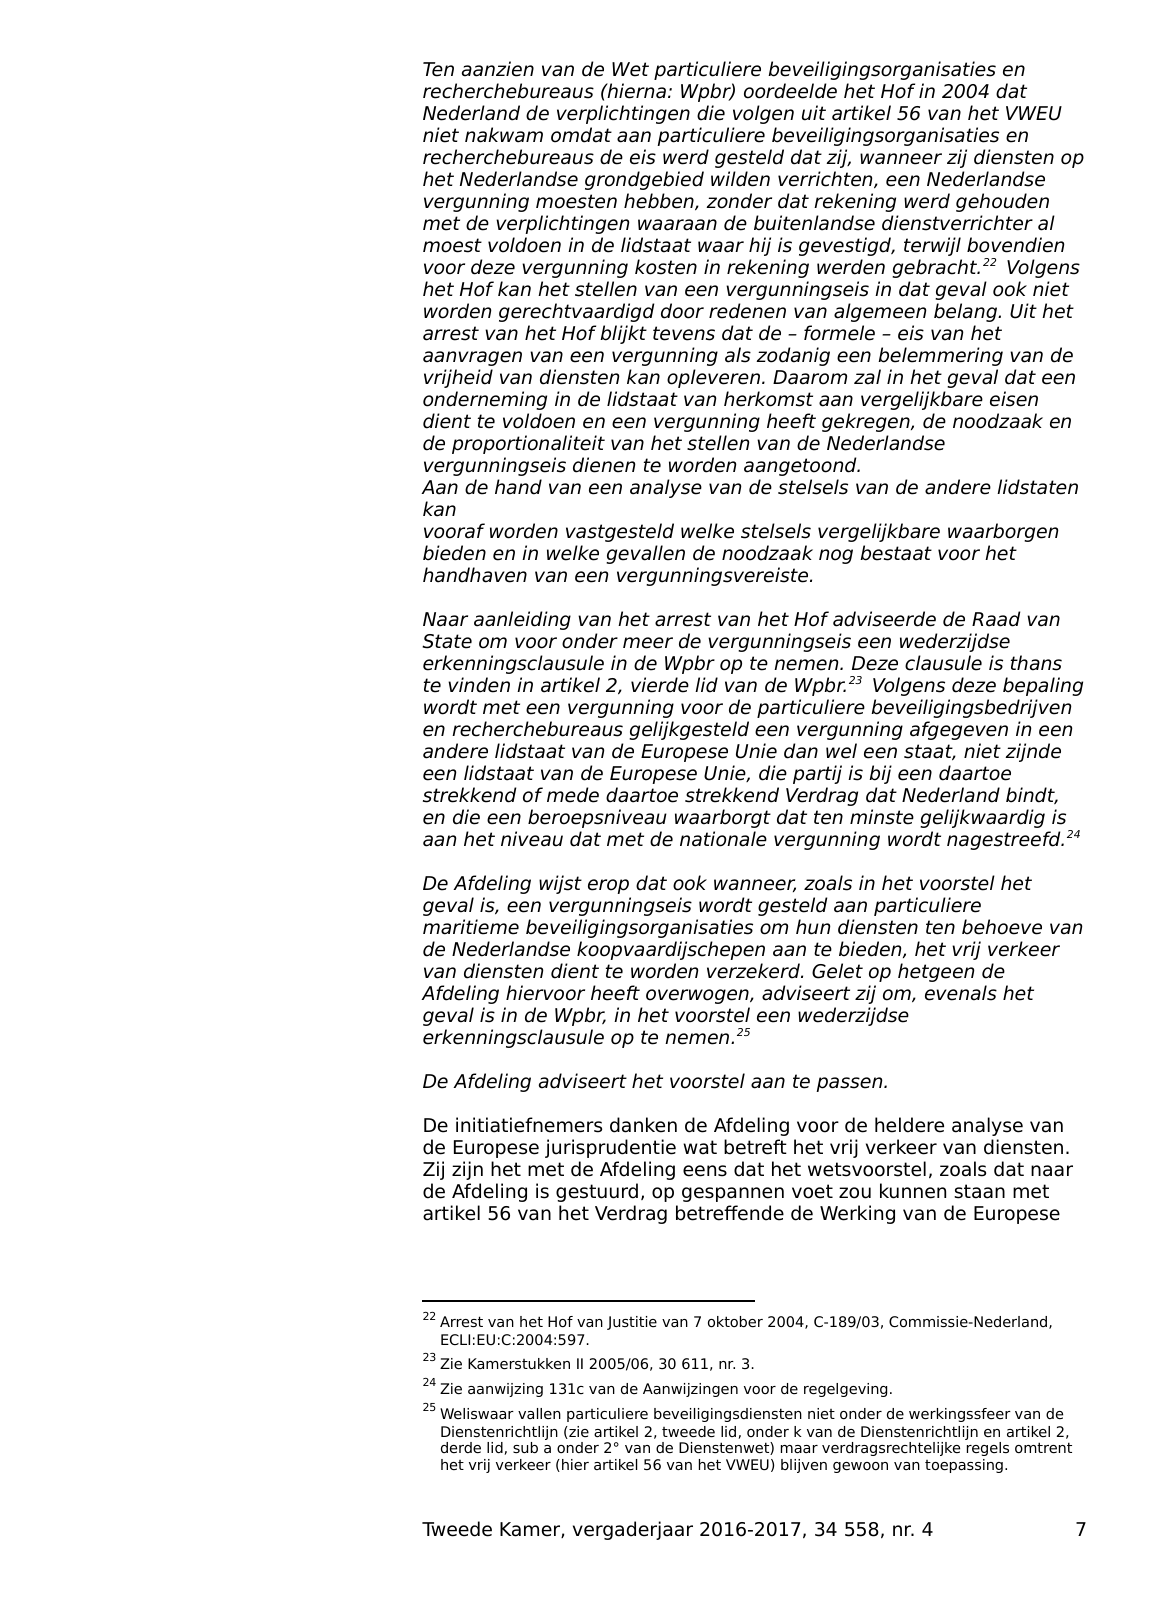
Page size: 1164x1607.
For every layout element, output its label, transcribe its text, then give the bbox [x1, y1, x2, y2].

text Aan de hand van een analyse van de stelsels van de andere lidstaten kan [422, 477, 1087, 521]
text Weliswaar vallen particuliere beveiligingsdiensten niet onder de werkingssfeer van de Dienstenrichtlijn (zie artikel 2, tweede lid, onder k van de Dienstenrichtlijn en artikel 2, derde lid, sub a onder 2° van de Dienstenwet) maar verdragsrechtelijke regels omtrent het vrij verkeer (hier artikel 56 van het VWEU) blijven gewoon van toepassing. [422, 1402, 1087, 1474]
text De initiatiefnemers danken de Afdeling voor de heldere analyse van de Europese jurisprudentie wat betreft het vrij verkeer van diensten. Zij zijn het met de Afdeling eens dat het wetsvoorstel, zoals dat naar de Afdeling is gestuurd, op gespannen voet zou kunnen staan met artikel 56 van het Verdrag betreffende de Werking van de Europese [422, 1115, 1087, 1225]
text De Afdeling adviseert het voorstel aan te passen. [422, 1071, 1087, 1093]
text vooraf worden vastgesteld welke stelsels vergelijkbare waarborgen bieden en in welke gevallen de noodzaak nog bestaat voor het handhaven van een vergunningsvereiste. [422, 521, 1087, 587]
text Ten aanzien van de Wet particuliere beveiligingsorganisaties en recherchebureaus (hierna: Wpbr) oordeelde het Hof in 2004 dat Nederland de verplichtingen die volgen uit artikel 56 van het VWEU niet nakwam omdat aan particuliere beveiligingsorganisaties en recherchebureaus de eis werd gesteld dat zij, wanneer zij diensten op het Nederlandse grondgebied wilden verrichten, een Nederlandse vergunning moesten hebben, zonder dat rekening werd gehouden met de verplichtingen waaraan de buitenlandse dienstverrichter al moest voldoen in de lidstaat waar hij is gevestigd, terwijl bovendien voor deze vergunning kosten in rekening werden gebracht. Volgens het Hof kan het stellen van een vergunningseis in dat geval ook niet worden gerechtvaardigd door redenen van algemeen belang. Uit het arrest van het Hof blijkt tevens dat de – formele – eis van het aanvragen van een vergunning als zodanig een belemmering van de vrijheid van diensten kan opleveren. Daarom zal in het geval dat een onderneming in de lidstaat van herkomst aan vergelijkbare eisen dient te voldoen en een vergunning heeft gekregen, de noodzaak en de proportionaliteit van het stellen van de Nederlandse vergunningseis dienen te worden aangetoond. [422, 59, 1087, 477]
text Zie Kamerstukken II 2005/06, 30 611, nr. 3. [422, 1352, 1087, 1374]
text De Afdeling wijst erop dat ook wanneer, zoals in het voorstel het geval is, een vergunningseis wordt gesteld aan particuliere maritieme beveiligingsorganisaties om hun diensten ten behoeve van de Nederlandse koopvaardijschepen aan te bieden, het vrij verkeer van diensten dient te worden verzekerd. Gelet op hetgeen de Afdeling hiervoor heeft overwogen, adviseert zij om, evenals het geval is in de Wpbr, in het voorstel een wederzijdse erkenningsclausule op te nemen. [422, 873, 1087, 1048]
text Arrest van het Hof van Justitie van 7 oktober 2004, C-189/03, Commissie-Nederland, ECLI:EU:C:2004:597. [422, 1310, 1087, 1349]
text Zie aanwijzing 131c van de Aanwijzingen voor de regelgeving. [422, 1377, 1087, 1399]
text Naar aanleiding van het arrest van het Hof adviseerde de Raad van State om voor onder meer de vergunningseis een wederzijdse erkenningsclausule in de Wpbr op te nemen. Deze clausule is thans te vinden in artikel 2, vierde lid van de Wpbr. Volgens deze bepaling wordt met een vergunning voor de particuliere beveiligingsbedrijven en recherchebureaus gelijkgesteld een vergunning afgegeven in een andere lidstaat van de Europese Unie dan wel een staat, niet zijnde een lidstaat van de Europese Unie, die partij is bij een daartoe strekkend of mede daartoe strekkend Verdrag dat Nederland bindt, en die een beroepsniveau waarborgt dat ten minste gelijkwaardig is aan het niveau dat met de nationale vergunning wordt nagestreefd. [422, 609, 1087, 851]
